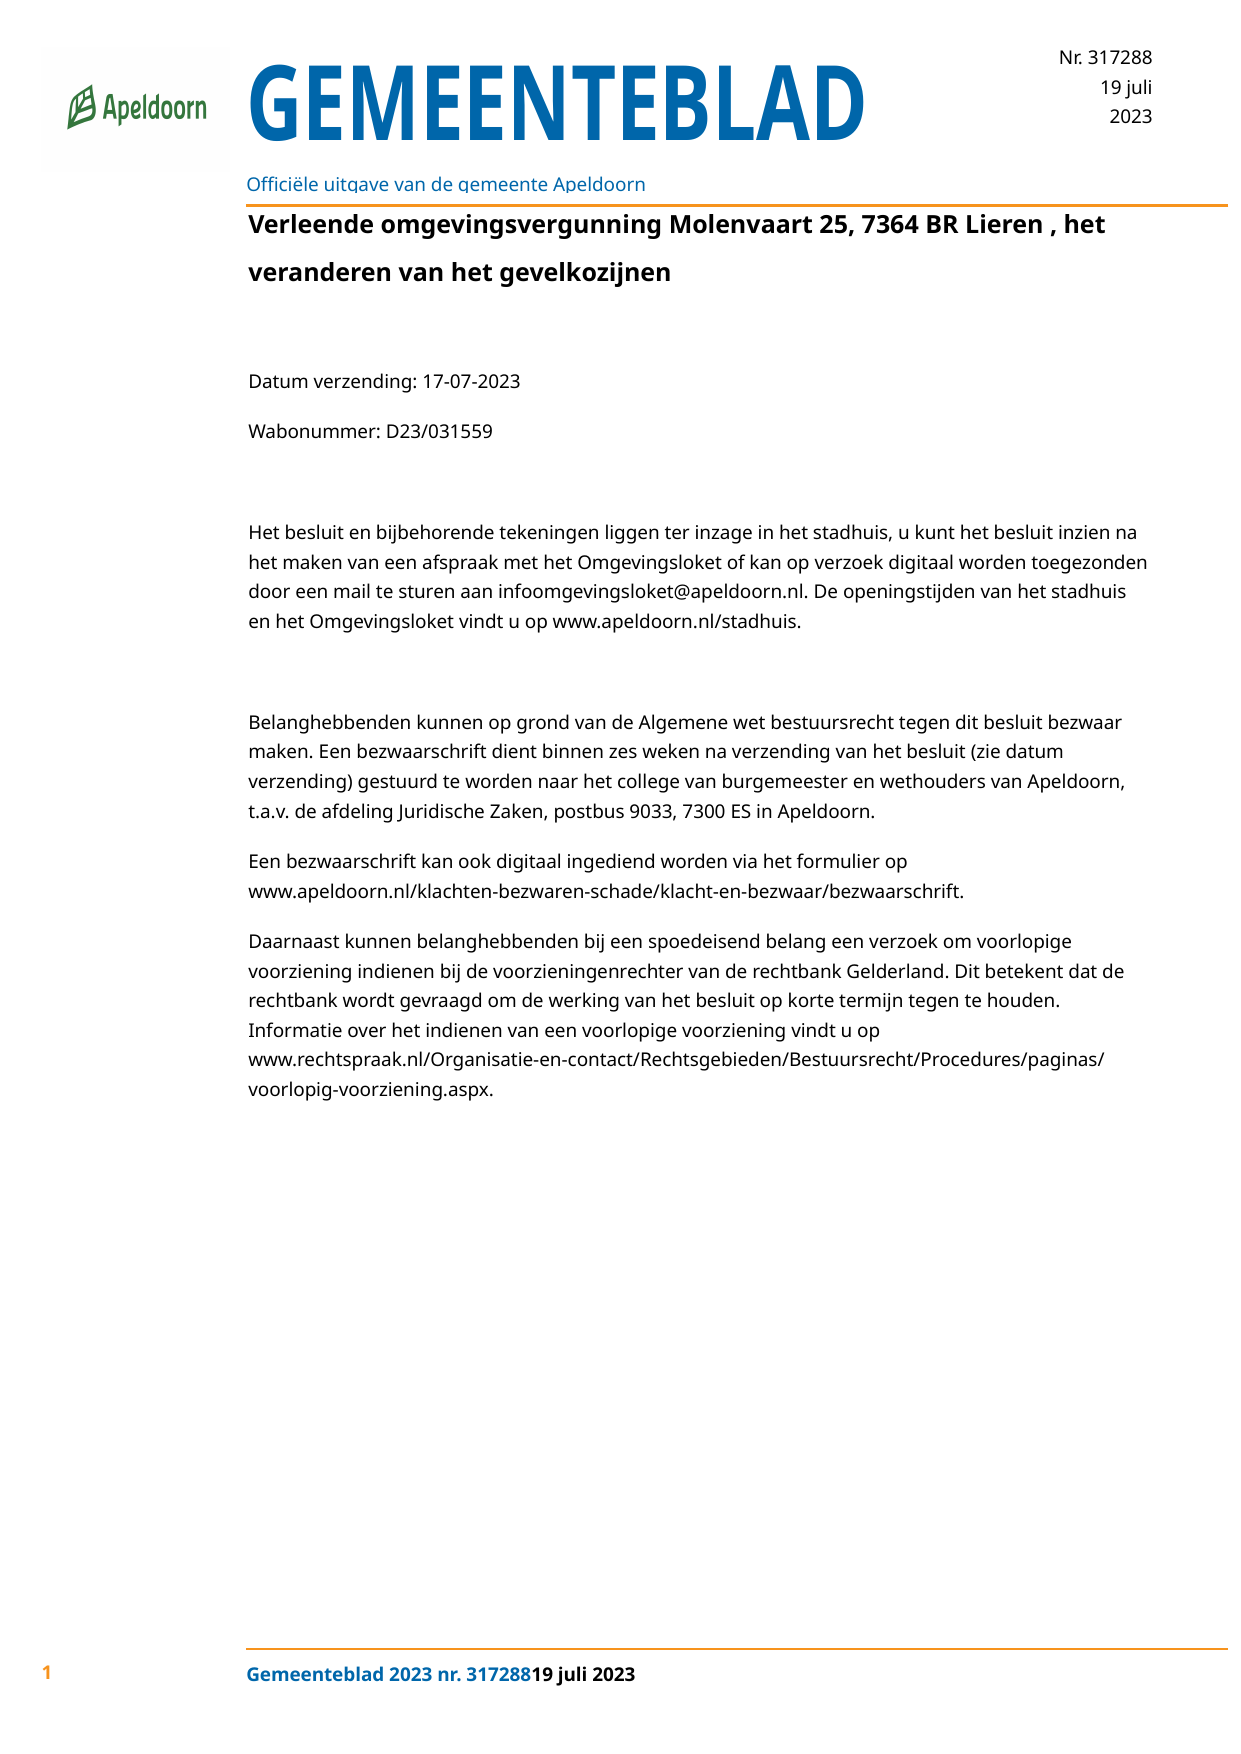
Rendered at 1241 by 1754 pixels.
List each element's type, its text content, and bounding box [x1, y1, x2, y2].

text Een bezwaarschrift kan ook digitaal ingediend worden via het formulier op www.apeldoorn.nl/klachten-bezwaren-schade/klacht-en-bezwaar/bezwaarschrift. [248, 848, 1152, 904]
text Belanghebbenden kunnen op grond van de Algemene wet bestuursrecht tegen dit besluit bezwaar maken. Een bezwaarschrift dient binnen zes weken na verzending van het besluit (zie datum verzending) gestuurd te worden naar het college van burgemeester en wethouders van Apeldoorn, t.a.v. de afdeling Juridische Zaken, postbus 9033, 7300 ES in Apeldoorn. [248, 709, 1152, 824]
text Datum verzending: 17-07-2023 [248, 368, 1152, 394]
text Het besluit en bijbehorende tekeningen liggen ter inzage in het stadhuis, u kunt het besluit inzien na het maken van een afspraak met het Omgevingsloket of kan op verzoek digitaal worden toegezonden door een mail te sturen aan infoomgevingsloket@apeldoorn.nl. De openingstijden van het stadhuis en het Omgevingsloket vindt u op www.apeldoorn.nl/stadhuis. [248, 519, 1152, 634]
text Verleende omgevingsvergunning Molenvaart 25, 7364 BR Lieren , het veranderen van het gevelkozijnen [248, 207, 1152, 288]
text Daarnaast kunnen belanghebbenden bij een spoedeisend belang een verzoek om voorlopige voorziening indienen bij de voorzieningenrechter van de rechtbank Gelderland. Dit betekent dat de rechtbank wordt gevraagd om de werking van het besluit op korte termijn tegen te houden. Informatie over het indienen van een voorlopige voorziening vindt u op www.rechtspraak.nl/Organisatie-en-contact/Rechtsgebieden/Bestuursrecht/Procedures/paginas/voorlopig-voorziening.aspx. [248, 928, 1152, 1102]
picture [41, 47, 231, 172]
text Wabonummer: D23/031559 [248, 419, 1152, 444]
